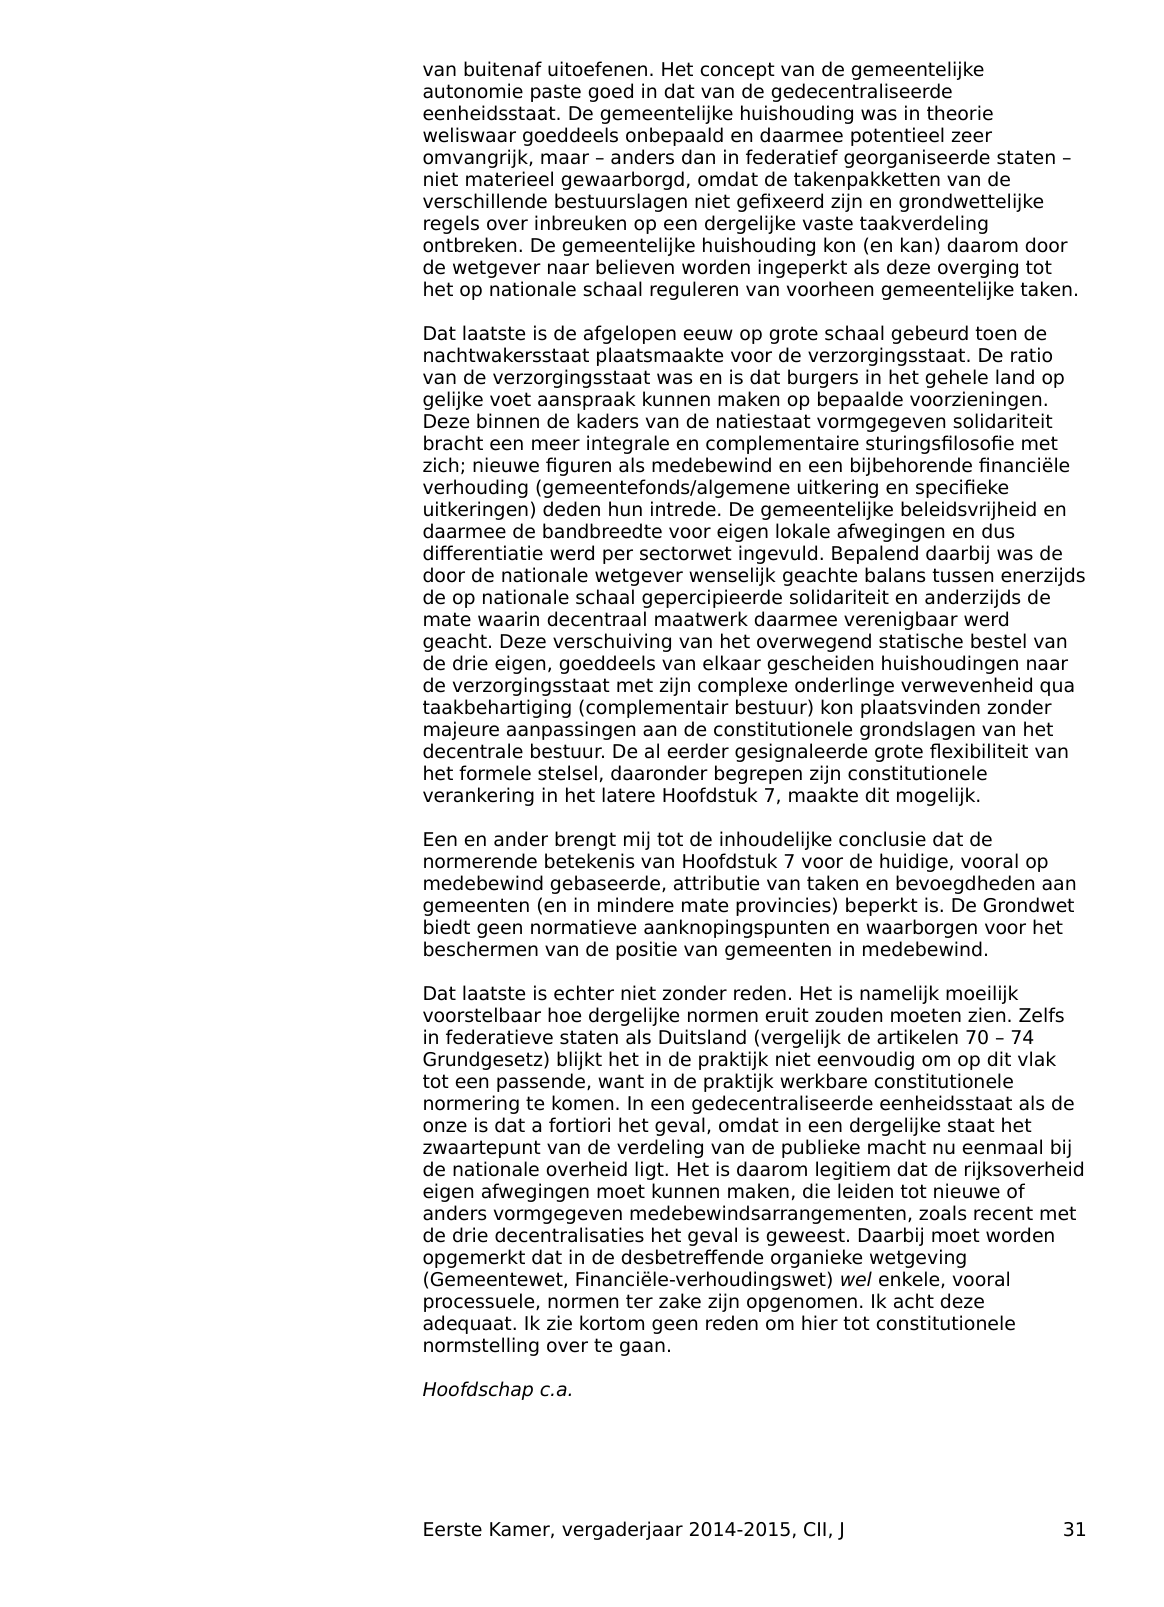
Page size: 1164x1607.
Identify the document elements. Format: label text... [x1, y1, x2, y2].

text Hoofdschap c.a. [422, 1379, 1087, 1401]
text Dat laatste is de afgelopen eeuw op grote schaal gebeurd toen de nachtwakersstaat plaatsmaakte voor de verzorgingsstaat. De ratio van de verzorgingsstaat was en is dat burgers in het gehele land op gelijke voet aanspraak kunnen maken op bepaalde voorzieningen. Deze binnen de kaders van de natiestaat vormgegeven solidariteit bracht een meer integrale en complementaire sturingsfilosofie met zich; nieuwe figuren als medebewind en een bijbehorende financiële verhouding (gemeentefonds/algemene uitkering en specifieke uitkeringen) deden hun intrede. De gemeentelijke beleidsvrijheid en daarmee de bandbreedte voor eigen lokale afwegingen en dus differentiatie werd per sectorwet ingevuld. Bepalend daarbij was de door de nationale wetgever wenselijk geachte balans tussen enerzijds de op nationale schaal gepercipieerde solidariteit en anderzijds de mate waarin decentraal maatwerk daarmee verenigbaar werd geacht. Deze verschuiving van het overwegend statische bestel van de drie eigen, goeddeels van elkaar gescheiden huishoudingen naar de verzorgingsstaat met zijn complexe onderlinge verwevenheid qua taakbehartiging (complementair bestuur) kon plaatsvinden zonder majeure aanpassingen aan de constitutionele grondslagen van het decentrale bestuur. De al eerder gesignaleerde grote flexibiliteit van het formele stelsel, daaronder begrepen zijn constitutionele verankering in het latere Hoofdstuk 7, maakte dit mogelijk. [422, 323, 1087, 807]
text Dat laatste is echter niet zonder reden. Het is namelijk moeilijk voorstelbaar hoe dergelijke normen eruit zouden moeten zien. Zelfs in federatieve staten als Duitsland (vergelijk de artikelen 70 – 74 Grundgesetz) blijkt het in de praktijk niet eenvoudig om op dit vlak tot een passende, want in de praktijk werkbare constitutionele normering te komen. In een gedecentraliseerde eenheidsstaat als de onze is dat a fortiori het geval, omdat in een dergelijke staat het zwaartepunt van de verdeling van de publieke macht nu eenmaal bij de nationale overheid ligt. Het is daarom legitiem dat de rijksoverheid eigen afwegingen moet kunnen maken, die leiden tot nieuwe of anders vormgegeven medebewindsarrangementen, zoals recent met de drie decentralisaties het geval is geweest. Daarbij moet worden opgemerkt dat in de desbetreffende organieke wetgeving (Gemeentewet, Financiële-verhoudingswet) wel enkele, vooral processuele, normen ter zake zijn opgenomen. Ik acht deze adequaat. Ik zie kortom geen reden om hier tot constitutionele normstelling over te gaan. [422, 983, 1087, 1356]
text Een en ander brengt mij tot de inhoudelijke conclusie dat de normerende betekenis van Hoofdstuk 7 voor de huidige, vooral op medebewind gebaseerde, attributie van taken en bevoegdheden aan gemeenten (en in mindere mate provincies) beperkt is. De Grondwet biedt geen normatieve aanknopingspunten en waarborgen voor het beschermen van de positie van gemeenten in medebewind. [422, 829, 1087, 961]
text van buitenaf uitoefenen. Het concept van de gemeentelijke autonomie paste goed in dat van de gedecentraliseerde eenheidsstaat. De gemeentelijke huishouding was in theorie weliswaar goeddeels onbepaald en daarmee potentieel zeer omvangrijk, maar – anders dan in federatief georganiseerde staten – niet materieel gewaarborgd, omdat de takenpakketten van de verschillende bestuurslagen niet gefixeerd zijn en grondwettelijke regels over inbreuken op een dergelijke vaste taakverdeling ontbreken. De gemeentelijke huishouding kon (en kan) daarom door de wetgever naar believen worden ingeperkt als deze overging tot het op nationale schaal reguleren van voorheen gemeentelijke taken. [422, 59, 1087, 301]
